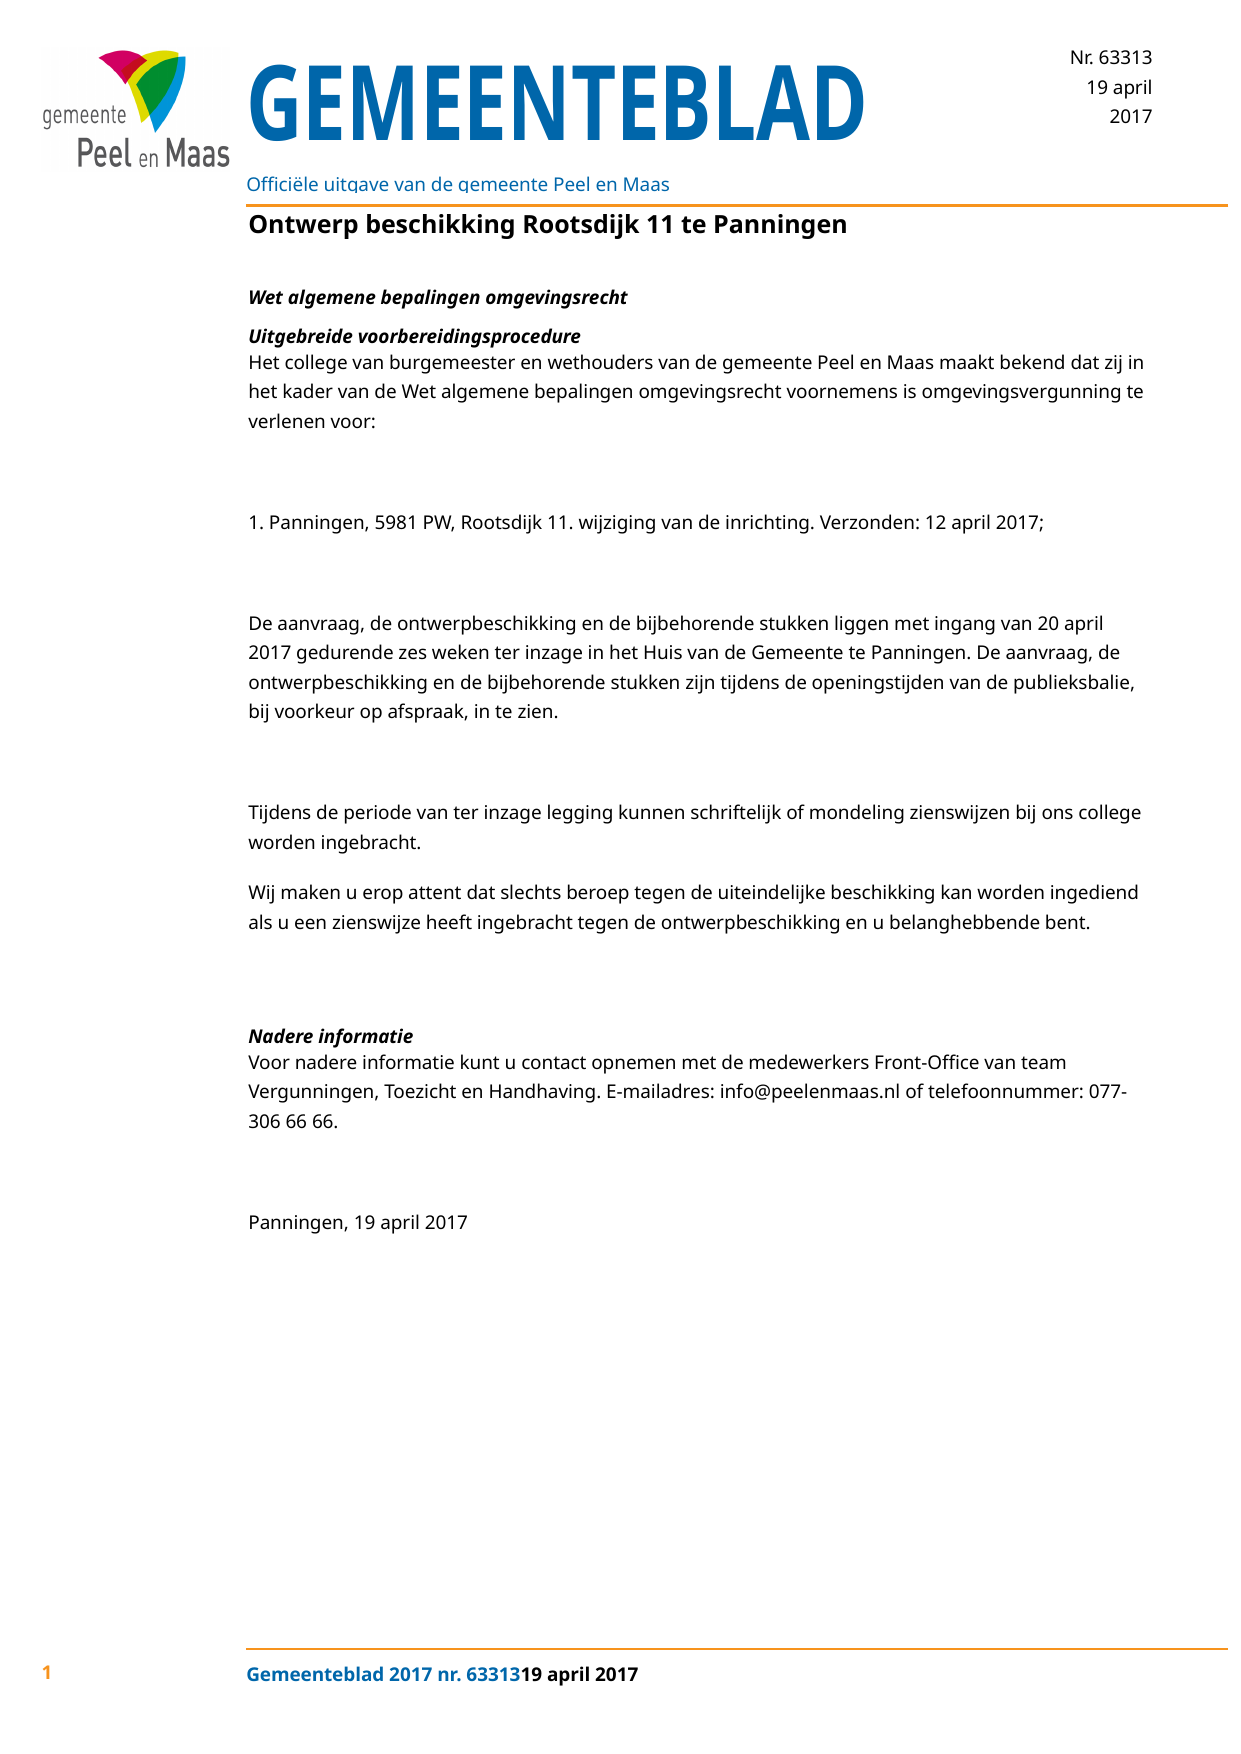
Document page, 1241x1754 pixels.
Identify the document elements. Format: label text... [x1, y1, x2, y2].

text Het college van burgemeester en wethouders van de gemeente Peel en Maas maakt bekend dat zij in het kader van de Wet algemene bepalingen omgevingsrecht voornemens is omgevingsvergunning te verlenen voor: [248, 349, 1152, 434]
text Ontwerp beschikking Rootsdijk 11 te Panningen [248, 207, 1152, 241]
text De aanvraag, de ontwerpbeschikking en de bijbehorende stukken liggen met ingang van 20 april 2017 gedurende zes weken ter inzage in het Huis van de Gemeente te Panningen. De aanvraag, de ontwerpbeschikking en de bijbehorende stukken zijn tijdens de openingstijden van de publieksbalie, bij voorkeur op afspraak, in te zien. [248, 610, 1152, 724]
text Wet algemene bepalingen omgevingsrecht [248, 284, 1152, 309]
text Wij maken u erop attent dat slechts beroep tegen de uiteindelijke beschikking kan worden ingediend als u een zienswijze heeft ingebracht tegen de ontwerpbeschikking en u belanghebbende bent. [248, 879, 1152, 934]
text Voor nadere informatie kunt u contact opnemen met de medewerkers Front-Office van team Vergunningen, Toezicht en Handhaving. E-mailadres: info@peelenmaas.nl of telefoonnummer: 077- 306 66 66. [248, 1049, 1152, 1134]
text Tijdens de periode van ter inzage legging kunnen schriftelijk of mondeling zienswijzen bij ons college worden ingebracht. [248, 799, 1152, 854]
picture [41, 47, 231, 172]
text 1. Panningen, 5981 PW, Rootsdijk 11. wijziging van de inrichting. Verzonden: 12 april 2017; [248, 509, 1152, 534]
text Uitgebreide voorbereidingsprocedure [248, 323, 1152, 349]
text Nadere informatie [248, 1023, 1152, 1049]
text Panningen, 19 april 2017 [248, 1209, 1152, 1235]
